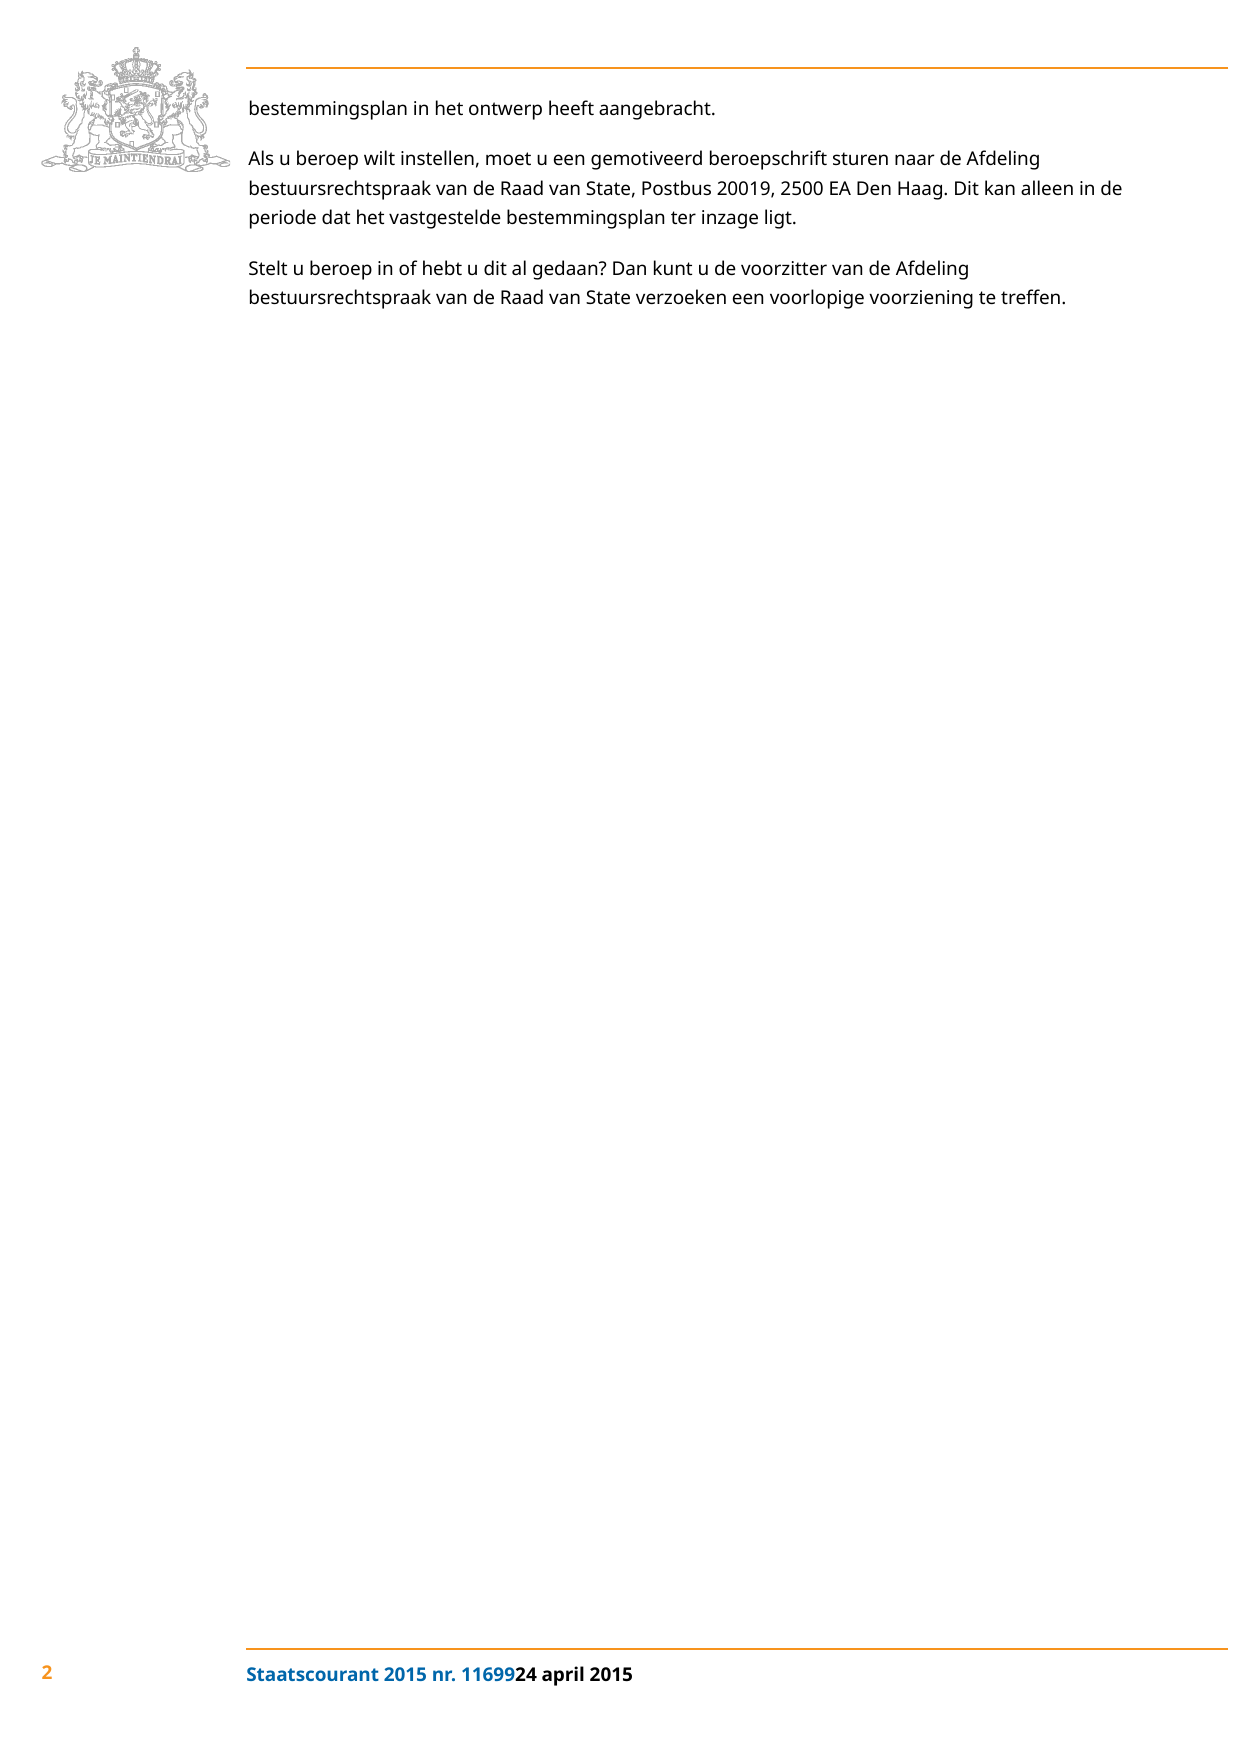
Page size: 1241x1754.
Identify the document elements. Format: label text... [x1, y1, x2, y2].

picture [41, 47, 231, 172]
text Stelt u beroep in of hebt u dit al gedaan? Dan kunt u de voorzitter van de Afdeling bestuursrechtspraak van de Raad van State verzoeken een voorlopige voorziening te treffen. [248, 255, 1152, 310]
text bestemmingsplan in het ontwerp heeft aangebracht. [248, 95, 1152, 121]
text Als u beroep wilt instellen, moet u een gemotiveerd beroepschrift sturen naar de Afdeling bestuursrechtspraak van de Raad van State, Postbus 20019, 2500 EA Den Haag. Dit kan alleen in de periode dat het vastgestelde bestemmingsplan ter inzage ligt. [248, 145, 1152, 230]
